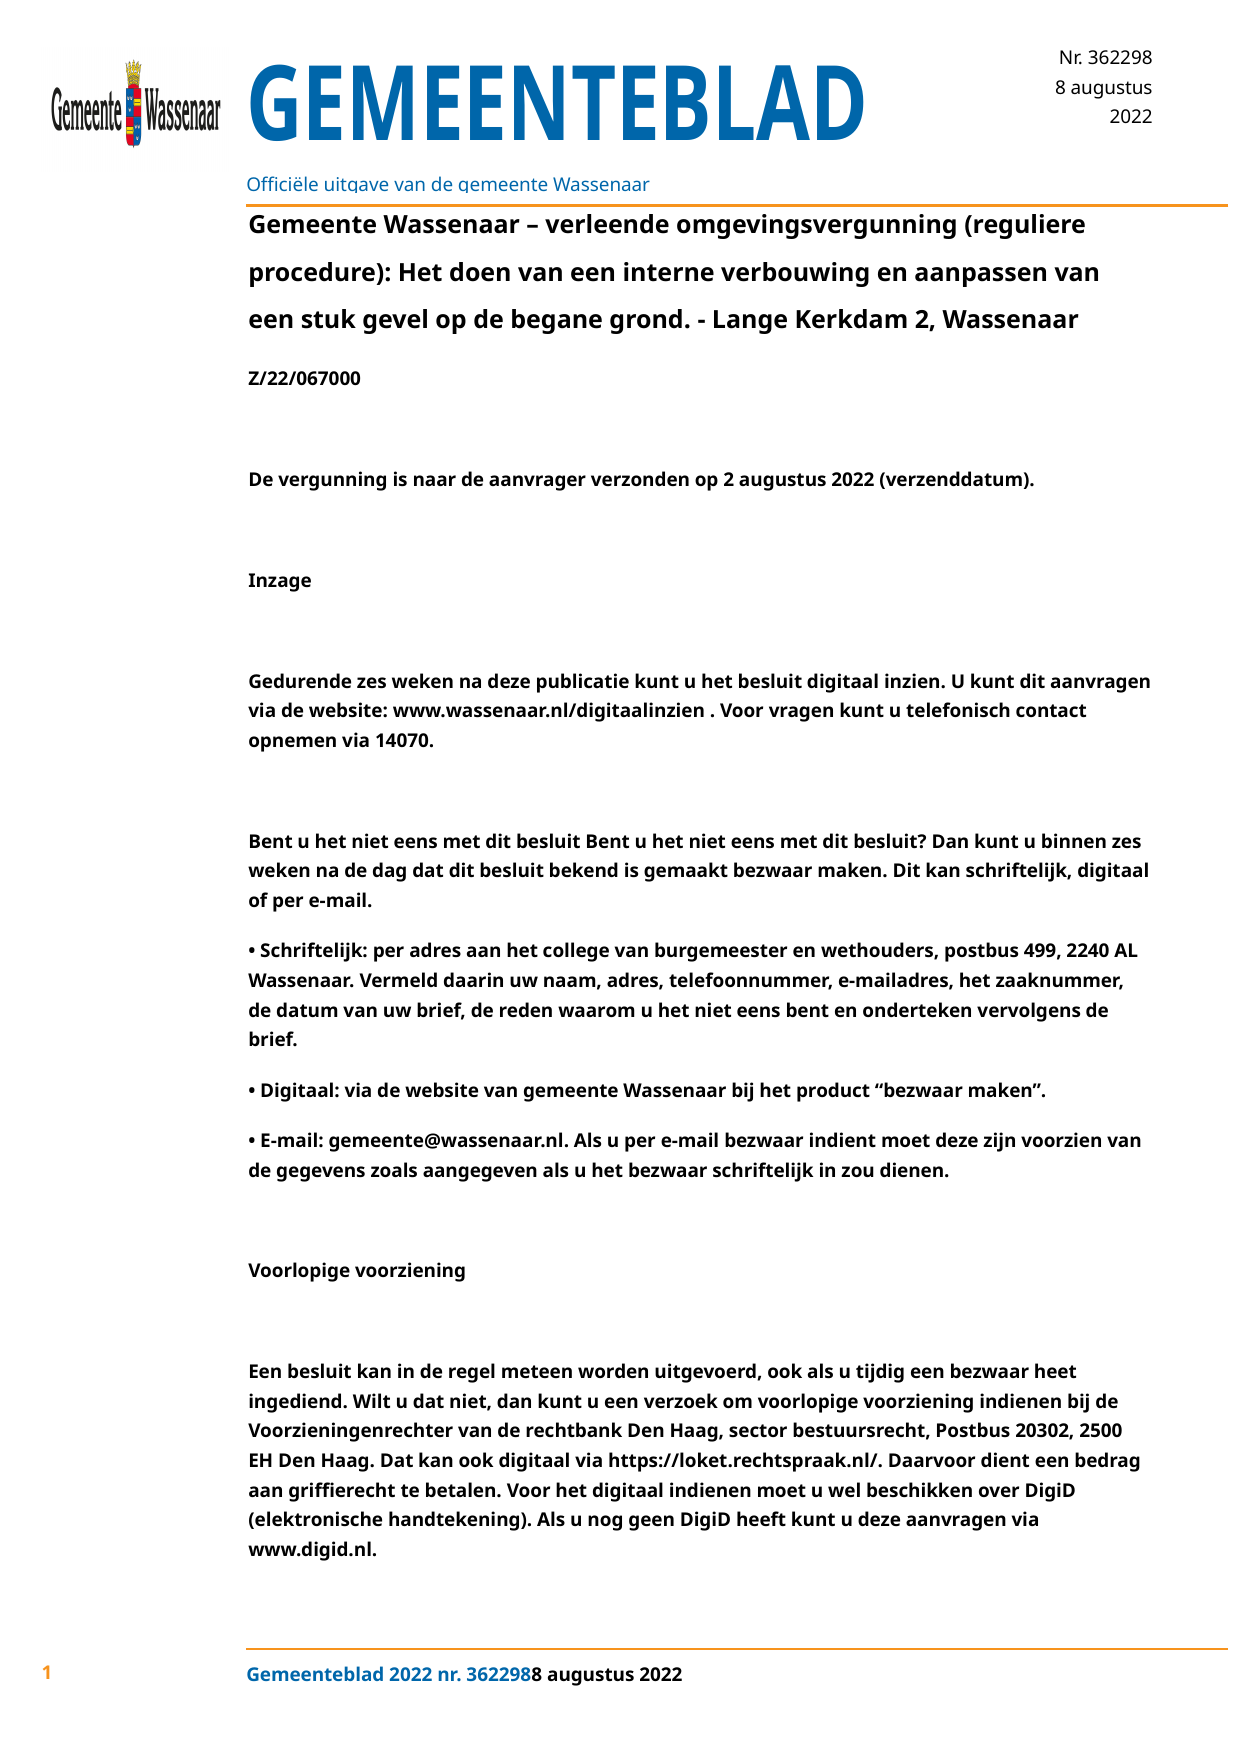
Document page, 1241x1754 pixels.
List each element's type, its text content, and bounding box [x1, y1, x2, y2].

text Z/22/067000 [248, 366, 1152, 391]
text Bent u het niet eens met dit besluit Bent u het niet eens met dit besluit? Dan kunt u binnen zes weken na de dag dat dit besluit bekend is gemaakt bezwaar maken. Dit kan schriftelijk, digitaal of per e-mail. [248, 828, 1152, 913]
text • Digitaal: via de website van gemeente Wassenaar bij het product “bezwaar maken”. [248, 1077, 1152, 1102]
text • E-mail: gemeente@wassenaar.nl. Als u per e-mail bezwaar indient moet deze zijn voorzien van de gegevens zoals aangegeven als u het bezwaar schriftelijk in zou dienen. [248, 1127, 1152, 1182]
text Gemeente Wassenaar – verleende omgevingsvergunning (reguliere procedure): Het doen van een interne verbouwing en aanpassen van een stuk gevel op de begane grond. - Lange Kerkdam 2, Wassenaar [248, 207, 1152, 336]
text De vergunning is naar de aanvrager verzonden op 2 augustus 2022 (verzenddatum). [248, 466, 1152, 492]
text Voorlopige voorziening [248, 1258, 1152, 1283]
text Gedurende zes weken na deze publicatie kunt u het besluit digitaal inzien. U kunt dit aanvragen via de website: www.wassenaar.nl/digitaalinzien . Voor vragen kunt u telefonisch contact opnemen via 14070. [248, 668, 1152, 753]
text Inzage [248, 567, 1152, 593]
text Een besluit kan in de regel meteen worden uitgevoerd, ook als u tijdig een bezwaar heet ingediend. Wilt u dat niet, dan kunt u een verzoek om voorlopige voorziening indienen bij de Voorzieningenrechter van de rechtbank Den Haag, sector bestuursrecht, Postbus 20302, 2500 EH Den Haag. Dat kan ook digitaal via https://loket.rechtspraak.nl/. Daarvoor dient een bedrag aan griffierecht te betalen. Voor het digitaal indienen moet u wel beschikken over DigiD (elektronische handtekening). Als u nog geen DigiD heeft kunt u deze aanvragen via www.digid.nl. [248, 1358, 1152, 1562]
text • Schriftelijk: per adres aan het college van burgemeester en wethouders, postbus 499, 2240 AL Wassenaar. Vermeld daarin uw naam, adres, telefoonnummer, e-mailadres, het zaaknummer, de datum van uw brief, de reden waarom u het niet eens bent en onderteken vervolgens de brief. [248, 938, 1152, 1052]
picture [41, 47, 231, 172]
